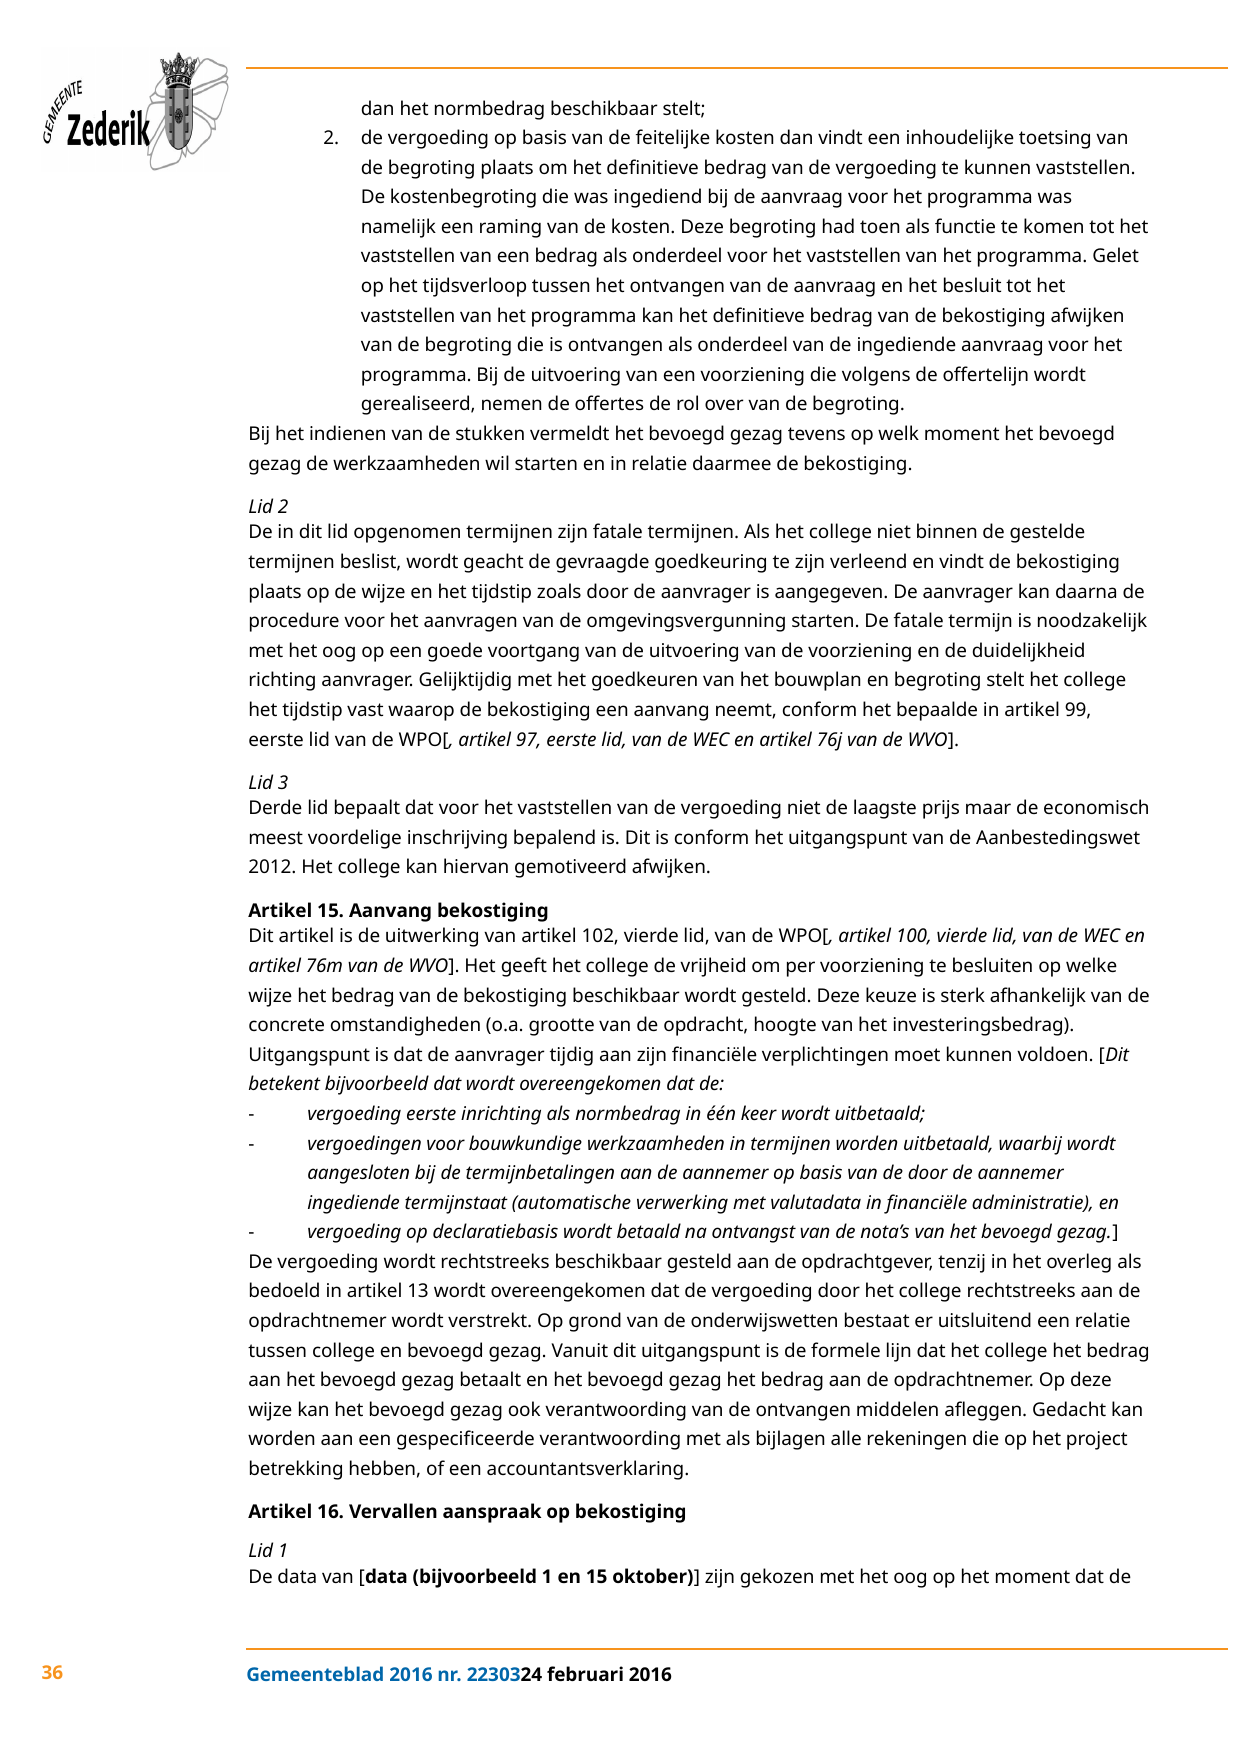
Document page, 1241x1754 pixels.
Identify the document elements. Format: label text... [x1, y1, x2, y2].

text Dit artikel is de uitwerking van artikel 102, vierde lid, van de WPO[, artikel 100, vierde lid, van de WEC en artikel 76m van de WVO]. Het geeft het college de vrijheid om per voorziening te besluiten op welke wijze het bedrag van de bekostiging beschikbaar wordt gesteld. Deze keuze is sterk afhankelijk van de concrete omstandigheden (o.a. grootte van de opdracht, hoogte van het investeringsbedrag). Uitgangspunt is dat de aanvrager tijdig aan zijn financiële verplichtingen moet kunnen voldoen. [Dit betekent bijvoorbeeld dat wordt overeengekomen dat de: [248, 923, 1152, 1096]
text Artikel 15. Aanvang bekostiging [248, 897, 1152, 923]
text Lid 1 [248, 1537, 1152, 1563]
list vergoeding op declaratiebasis wordt betaald na ontvangst van de nota’s van het bevoegd gezag.] [248, 1218, 1152, 1244]
text Artikel 16. Vervallen aanspraak op bekostiging [248, 1498, 1152, 1524]
list vergoeding eerste inrichting als normbedrag in één keer wordt uitbetaald; [248, 1100, 1152, 1126]
list vergoedingen voor bouwkundige werkzaamheden in termijnen worden uitbetaald, waarbij wordt aangesloten bij de termijnbetalingen aan de aannemer op basis van de door de aannemer ingediende termijnstaat (automatische verwerking met valutadata in financiële administratie), en [248, 1130, 1152, 1214]
text De vergoeding wordt rechtstreeks beschikbaar gesteld aan de opdrachtgever, tenzij in het overleg als bedoeld in artikel 13 wordt overeengekomen dat de vergoeding door het college rechtstreeks aan de opdrachtnemer wordt verstrekt. Op grond van de onderwijswetten bestaat er uitsluitend een relatie tussen college en bevoegd gezag. Vanuit dit uitgangspunt is de formele lijn dat het college het bedrag aan het bevoegd gezag betaalt en het bevoegd gezag het bedrag aan de opdrachtnemer. Op deze wijze kan het bevoegd gezag ook verantwoording van de ontvangen middelen afleggen. Gedacht kan worden aan een gespecificeerde verantwoording met als bijlagen alle rekeningen die op het project betrekking hebben, of een accountantsverklaring. [248, 1248, 1152, 1481]
list dan het normbedrag beschikbaar stelt; [323, 95, 1152, 121]
text De in dit lid opgenomen termijnen zijn fatale termijnen. Als het college niet binnen de gestelde termijnen beslist, wordt geacht de gevraagde goedkeuring te zijn verleend en vindt de bekostiging plaats op de wijze en het tijdstip zoals door de aanvrager is aangegeven. De aanvrager kan daarna de procedure voor het aanvragen van de omgevingsvergunning starten. De fatale termijn is noodzakelijk met het oog op een goede voortgang van de uitvoering van de voorziening en de duidelijkheid richting aanvrager. Gelijktijdig met het goedkeuren van het bouwplan en begroting stelt het college het tijdstip vast waarop de bekostiging een aanvang neemt, conform het bepaalde in artikel 99, eerste lid van de WPO[, artikel 97, eerste lid, van de WEC en artikel 76j van de WVO]. [248, 519, 1152, 751]
text De data van [data (bijvoorbeeld 1 en 15 oktober)] zijn gekozen met het oog op het moment dat de [248, 1563, 1152, 1589]
picture [41, 47, 231, 172]
list de vergoeding op basis van de feitelijke kosten dan vindt een inhoudelijke toetsing van de begroting plaats om het definitieve bedrag van de vergoeding te kunnen vaststellen. De kostenbegroting die was ingediend bij de aanvraag voor het programma was namelijk een raming van de kosten. Deze begroting had toen als functie te komen tot het vaststellen van een bedrag als onderdeel voor het vaststellen van het programma. Gelet op het tijdsverloop tussen het ontvangen van de aanvraag en het besluit tot het vaststellen van het programma kan het definitieve bedrag van de bekostiging afwijken van de begroting die is ontvangen als onderdeel van de ingediende aanvraag voor het programma. Bij de uitvoering van een voorziening die volgens de offertelijn wordt gerealiseerd, nemen de offertes de rol over van de begroting. [323, 124, 1152, 416]
text Lid 2 [248, 493, 1152, 519]
text Bij het indienen van de stukken vermeldt het bevoegd gezag tevens op welk moment het bevoegd gezag de werkzaamheden wil starten en in relatie daarmee de bekostiging. [248, 420, 1152, 476]
text Lid 3 [248, 769, 1152, 794]
text Derde lid bepaalt dat voor het vaststellen van de vergoeding niet de laagste prijs maar de economisch meest voordelige inschrijving bepalend is. Dit is conform het uitgangspunt van de Aanbestedingswet 2012. Het college kan hiervan gemotiveerd afwijken. [248, 794, 1152, 879]
